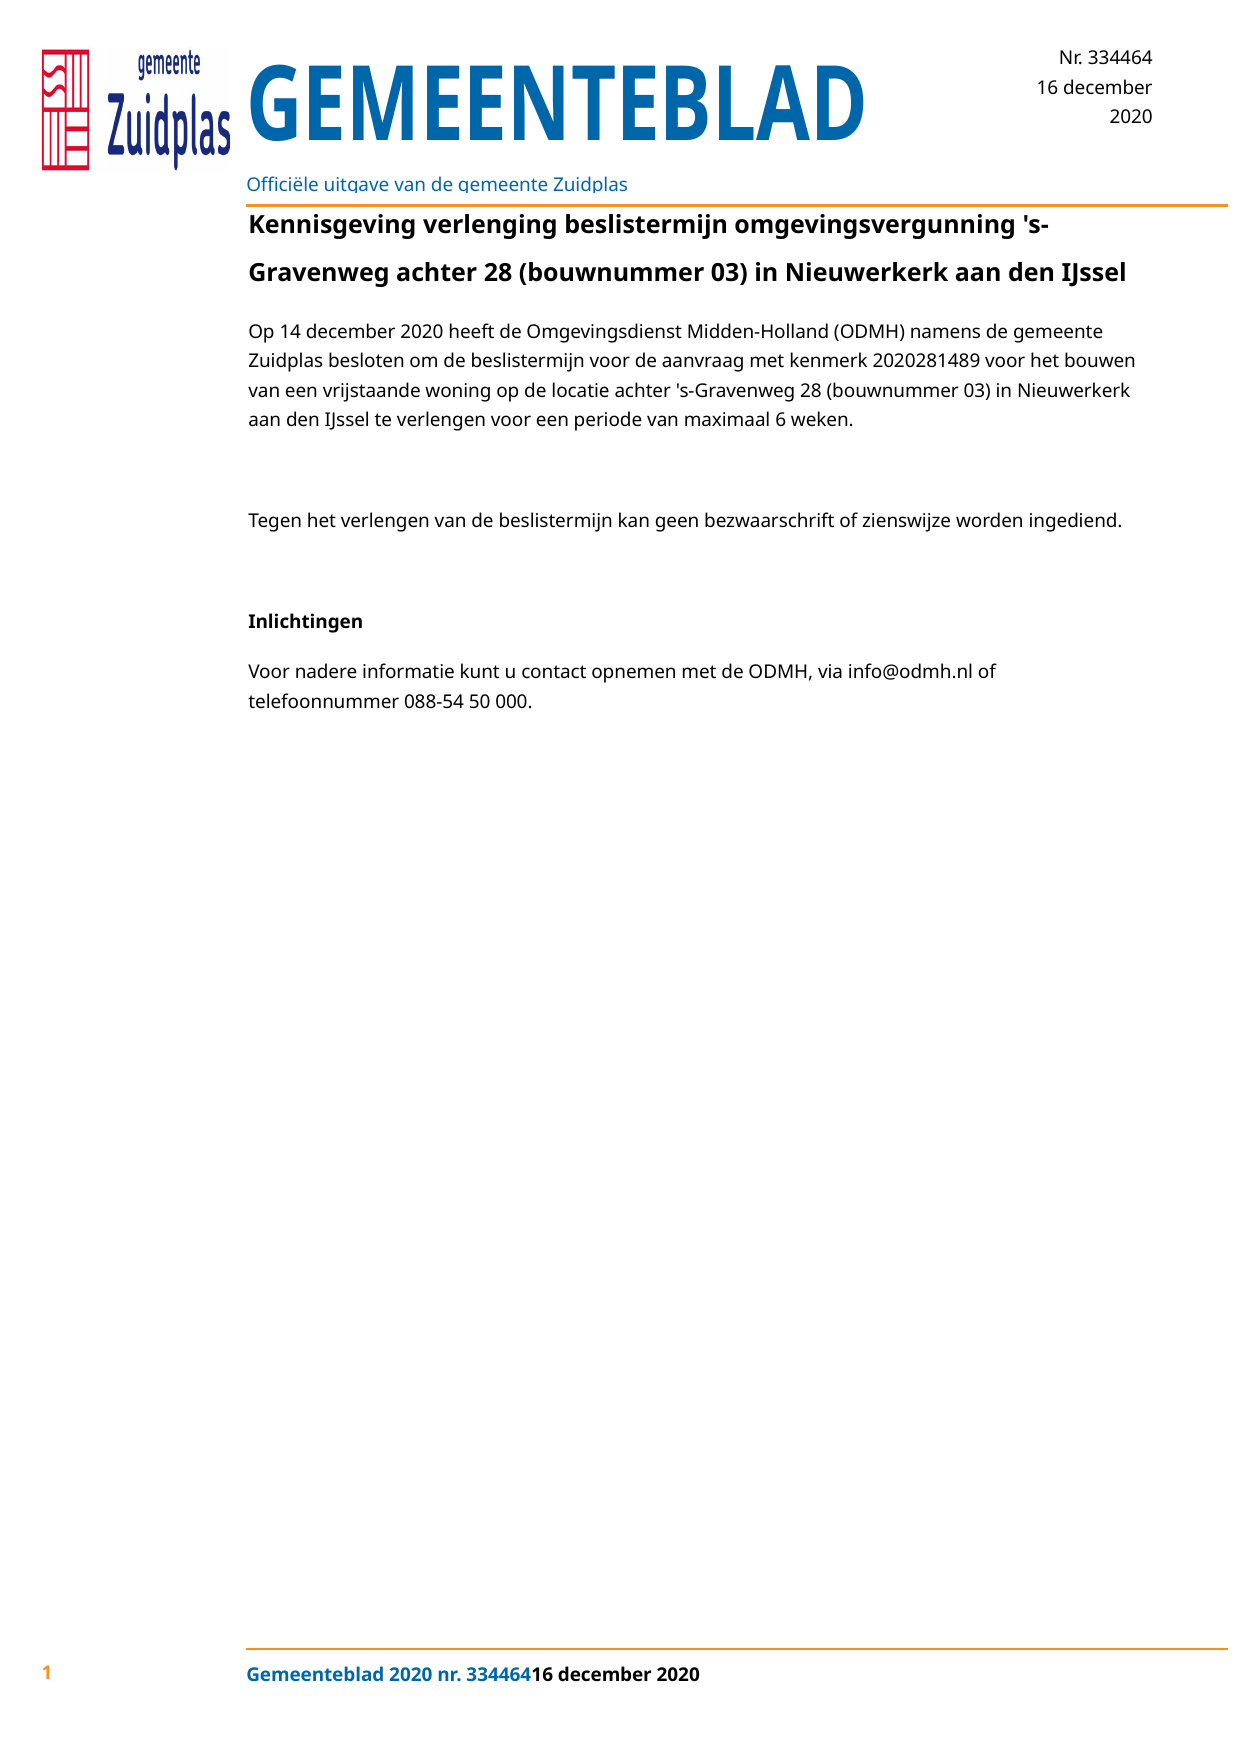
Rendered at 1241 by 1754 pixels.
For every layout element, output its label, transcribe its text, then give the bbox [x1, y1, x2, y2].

picture [41, 47, 231, 172]
text Inlichtingen [248, 608, 1152, 634]
text Kennisgeving verlenging beslistermijn omgevingsvergunning 's-Gravenweg achter 28 (bouwnummer 03) in Nieuwerkerk aan den IJssel [248, 207, 1152, 288]
text Op 14 december 2020 heeft de Omgevingsdienst Midden-Holland (ODMH) namens de gemeente Zuidplas besloten om de beslistermijn voor de aanvraag met kenmerk 2020281489 voor het bouwen van een vrijstaande woning op de locatie achter 's-Gravenweg 28 (bouwnummer 03) in Nieuwerkerk aan den IJssel te verlengen voor een periode van maximaal 6 weken. [248, 318, 1152, 432]
text Tegen het verlengen van de beslistermijn kan geen bezwaarschrift of zienswijze worden ingediend. [248, 507, 1152, 533]
text Voor nadere informatie kunt u contact opnemen met de ODMH, via info@odmh.nl of telefoonnummer 088-54 50 000. [248, 659, 1152, 714]
